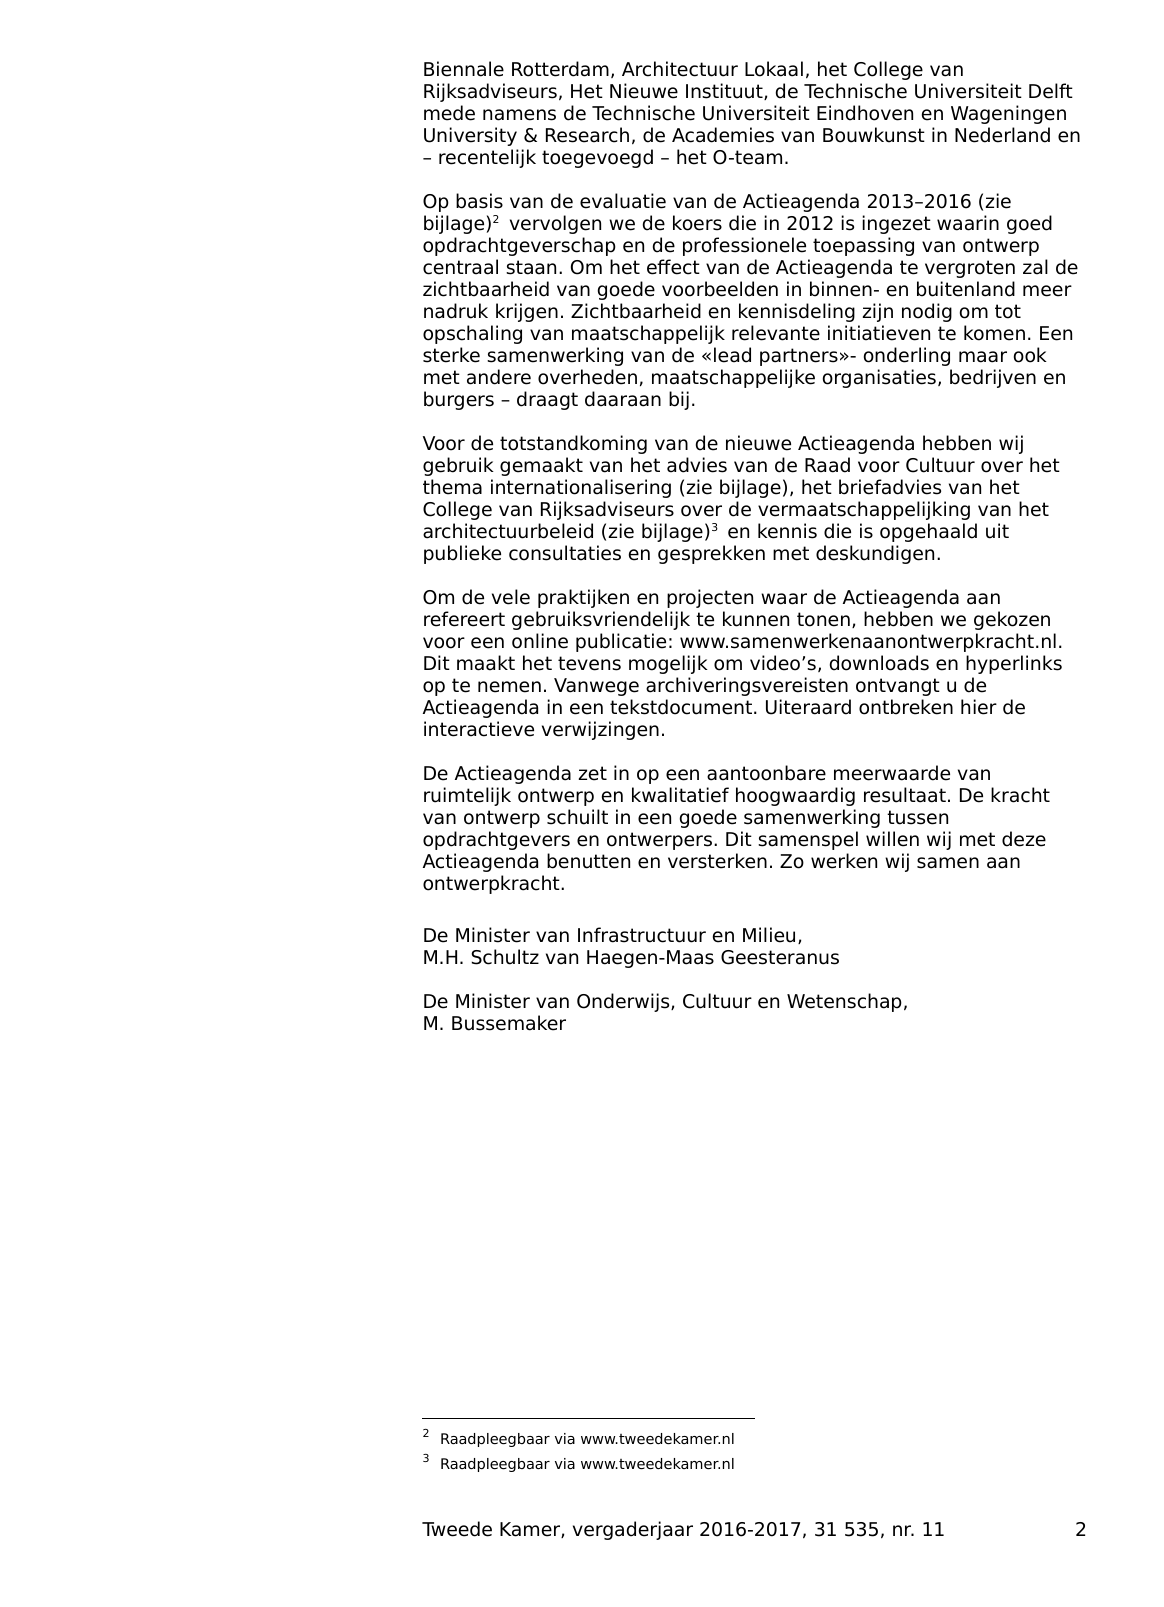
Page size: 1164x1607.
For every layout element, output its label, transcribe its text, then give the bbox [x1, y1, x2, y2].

text De Minister van Onderwijs, Cultuur en Wetenschap, M. Bussemaker [422, 991, 1087, 1035]
text Raadpleegbaar via www.tweedekamer.nl [422, 1452, 1087, 1474]
text De Minister van Infrastructuur en Milieu, M.H. Schultz van Haegen-Maas Geesteranus [422, 925, 1087, 969]
text Raadpleegbaar via www.tweedekamer.nl [422, 1427, 1087, 1449]
text Biennale Rotterdam, Architectuur Lokaal, het College van Rijksadviseurs, Het Nieuwe Instituut, de Technische Universiteit Delft mede namens de Technische Universiteit Eindhoven en Wageningen University & Research, de Academies van Bouwkunst in Nederland en – recentelijk toegevoegd – het O-team. [422, 59, 1087, 169]
text Om de vele praktijken en projecten waar de Actieagenda aan refereert gebruiksvriendelijk te kunnen tonen, hebben we gekozen voor een online publicatie: www.samenwerkenaanontwerpkracht.nl. Dit maakt het tevens mogelijk om video’s, downloads en hyperlinks op te nemen. Vanwege archiveringsvereisten ontvangt u de Actieagenda in een tekstdocument. Uiteraard ontbreken hier de interactieve verwijzingen. [422, 587, 1087, 741]
text De Actieagenda zet in op een aantoonbare meerwaarde van ruimtelijk ontwerp en kwalitatief hoogwaardig resultaat. De kracht van ontwerp schuilt in een goede samenwerking tussen opdrachtgevers en ontwerpers. Dit samenspel willen wij met deze Actieagenda benutten en versterken. Zo werken wij samen aan ontwerpkracht. [422, 763, 1087, 895]
text Voor de totstandkoming van de nieuwe Actieagenda hebben wij gebruik gemaakt van het advies van de Raad voor Cultuur over het thema internationalisering (zie bijlage), het briefadvies van het College van Rijksadviseurs over de vermaatschappelijking van het architectuurbeleid (zie bijlage) en kennis die is opgehaald uit publieke consultaties en gesprekken met deskundigen. [422, 433, 1087, 565]
text Op basis van de evaluatie van de Actieagenda 2013–2016 (zie bijlage) vervolgen we de koers die in 2012 is ingezet waarin goed opdrachtgeverschap en de professionele toepassing van ontwerp centraal staan. Om het effect van de Actieagenda te vergroten zal de zichtbaarheid van goede voorbeelden in binnen- en buitenland meer nadruk krijgen. Zichtbaarheid en kennisdeling zijn nodig om tot opschaling van maatschappelijk relevante initiatieven te komen. Een sterke samenwerking van de «lead partners»- onderling maar ook met andere overheden, maatschappelijke organisaties, bedrijven en burgers – draagt daaraan bij. [422, 191, 1087, 411]
